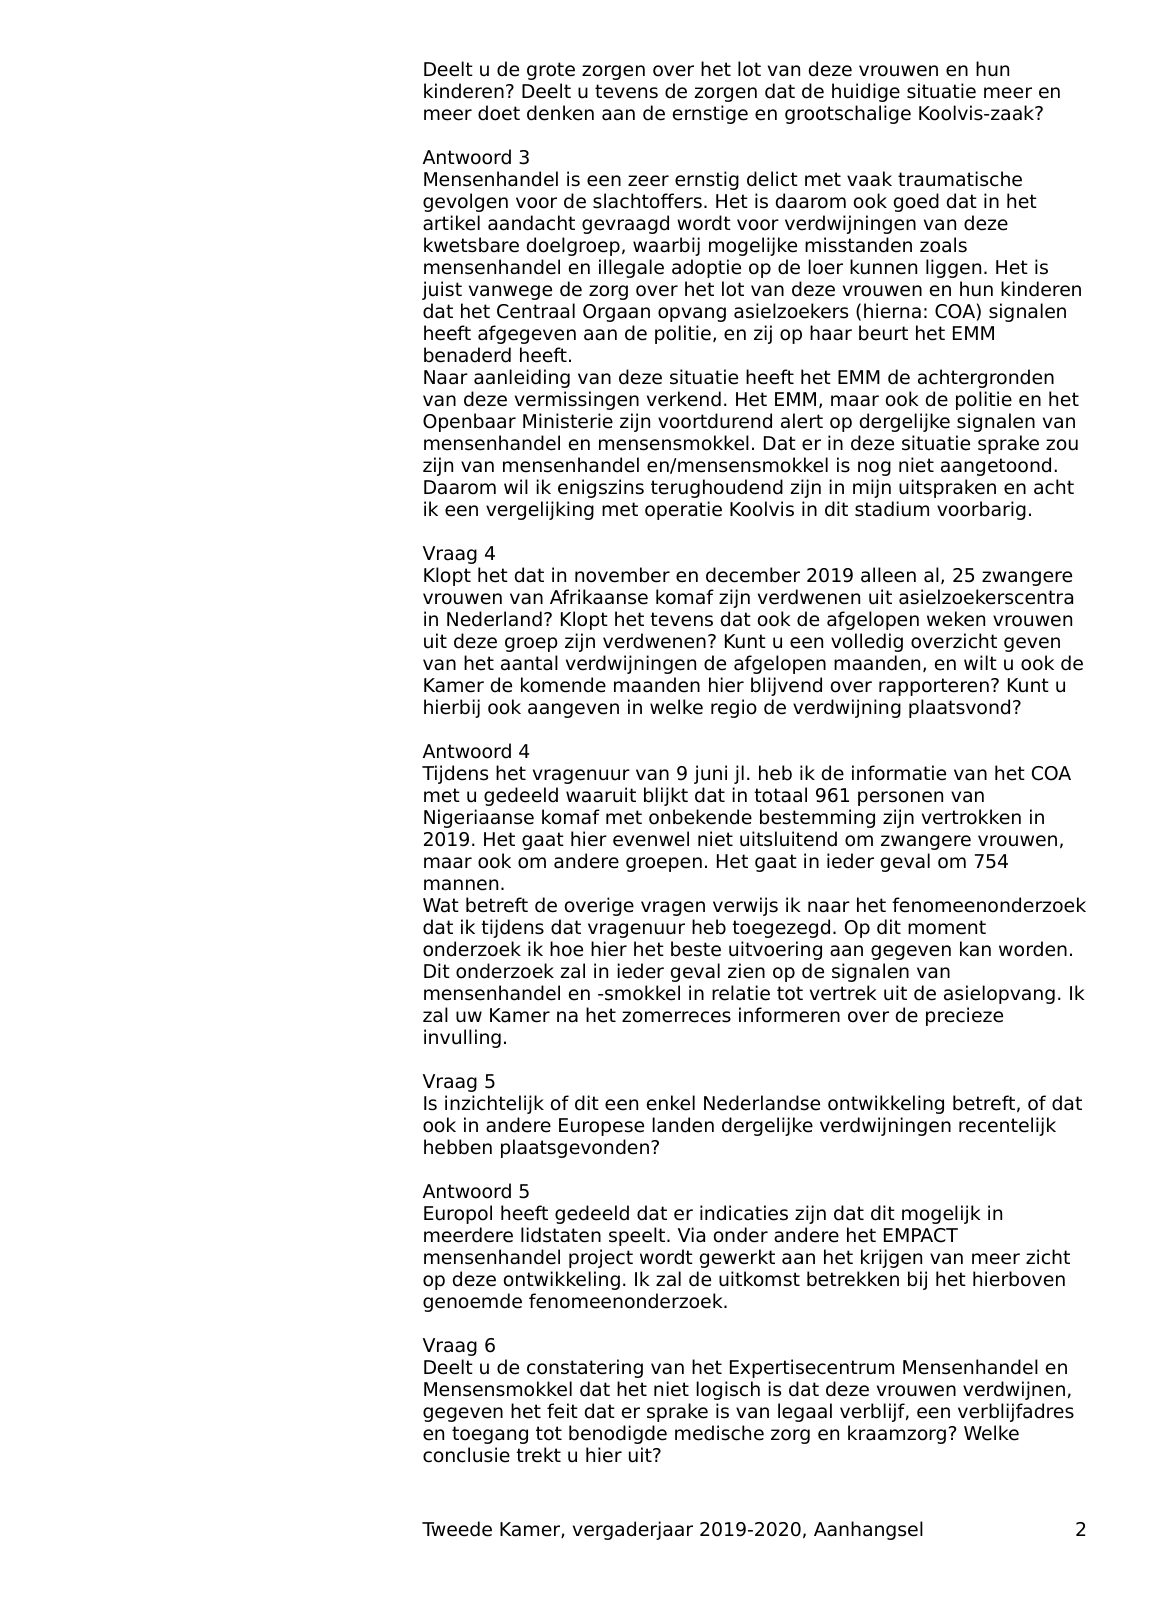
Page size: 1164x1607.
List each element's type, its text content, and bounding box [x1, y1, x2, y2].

text Wat betreft de overige vragen verwijs ik naar het fenomeenonderzoek dat ik tijdens dat vragenuur heb toegezegd. Op dit moment onderzoek ik hoe hier het beste uitvoering aan gegeven kan worden. Dit onderzoek zal in ieder geval zien op de signalen van mensenhandel en -smokkel in relatie tot vertrek uit de asielopvang. Ik zal uw Kamer na het zomerreces informeren over de precieze invulling. [422, 895, 1087, 1049]
text Mensenhandel is een zeer ernstig delict met vaak traumatische gevolgen voor de slachtoffers. Het is daarom ook goed dat in het artikel aandacht gevraagd wordt voor verdwijningen van deze kwetsbare doelgroep, waarbij mogelijke misstanden zoals mensenhandel en illegale adoptie op de loer kunnen liggen. Het is juist vanwege de zorg over het lot van deze vrouwen en hun kinderen dat het Centraal Orgaan opvang asielzoekers (hierna: COA) signalen heeft afgegeven aan de politie, en zij op haar beurt het EMM benaderd heeft. [422, 169, 1087, 367]
text Vraag 6 [422, 1335, 1087, 1357]
text Europol heeft gedeeld dat er indicaties zijn dat dit mogelijk in meerdere lidstaten speelt. Via onder andere het EMPACT mensenhandel project wordt gewerkt aan het krijgen van meer zicht op deze ontwikkeling. Ik zal de uitkomst betrekken bij het hierboven genoemde fenomeenonderzoek. [422, 1203, 1087, 1313]
text Antwoord 4 [422, 741, 1087, 763]
text Deelt u de constatering van het Expertisecentrum Mensenhandel en Mensensmokkel dat het niet logisch is dat deze vrouwen verdwijnen, gegeven het feit dat er sprake is van legaal verblijf, een verblijfadres en toegang tot benodigde medische zorg en kraamzorg? Welke conclusie trekt u hier uit? [422, 1357, 1087, 1467]
text Vraag 5 [422, 1071, 1087, 1093]
text Deelt u de grote zorgen over het lot van deze vrouwen en hun kinderen? Deelt u tevens de zorgen dat de huidige situatie meer en meer doet denken aan de ernstige en grootschalige Koolvis-zaak? [422, 59, 1087, 125]
text Antwoord 5 [422, 1181, 1087, 1203]
text Is inzichtelijk of dit een enkel Nederlandse ontwikkeling betreft, of dat ook in andere Europese landen dergelijke verdwijningen recentelijk hebben plaatsgevonden? [422, 1093, 1087, 1159]
text Klopt het dat in november en december 2019 alleen al, 25 zwangere vrouwen van Afrikaanse komaf zijn verdwenen uit asielzoekerscentra in Nederland? Klopt het tevens dat ook de afgelopen weken vrouwen uit deze groep zijn verdwenen? Kunt u een volledig overzicht geven van het aantal verdwijningen de afgelopen maanden, en wilt u ook de Kamer de komende maanden hier blijvend over rapporteren? Kunt u hierbij ook aangeven in welke regio de verdwijning plaatsvond? [422, 565, 1087, 719]
text Vraag 4 [422, 543, 1087, 565]
text Naar aanleiding van deze situatie heeft het EMM de achtergronden van deze vermissingen verkend. Het EMM, maar ook de politie en het Openbaar Ministerie zijn voortdurend alert op dergelijke signalen van mensenhandel en mensensmokkel. Dat er in deze situatie sprake zou zijn van mensenhandel en/mensensmokkel is nog niet aangetoond. Daarom wil ik enigszins terughoudend zijn in mijn uitspraken en acht ik een vergelijking met operatie Koolvis in dit stadium voorbarig. [422, 367, 1087, 521]
text Antwoord 3 [422, 147, 1087, 169]
text Tijdens het vragenuur van 9 juni jl. heb ik de informatie van het COA met u gedeeld waaruit blijkt dat in totaal 961 personen van Nigeriaanse komaf met onbekende bestemming zijn vertrokken in 2019. Het gaat hier evenwel niet uitsluitend om zwangere vrouwen, maar ook om andere groepen. Het gaat in ieder geval om 754 mannen. [422, 763, 1087, 895]
